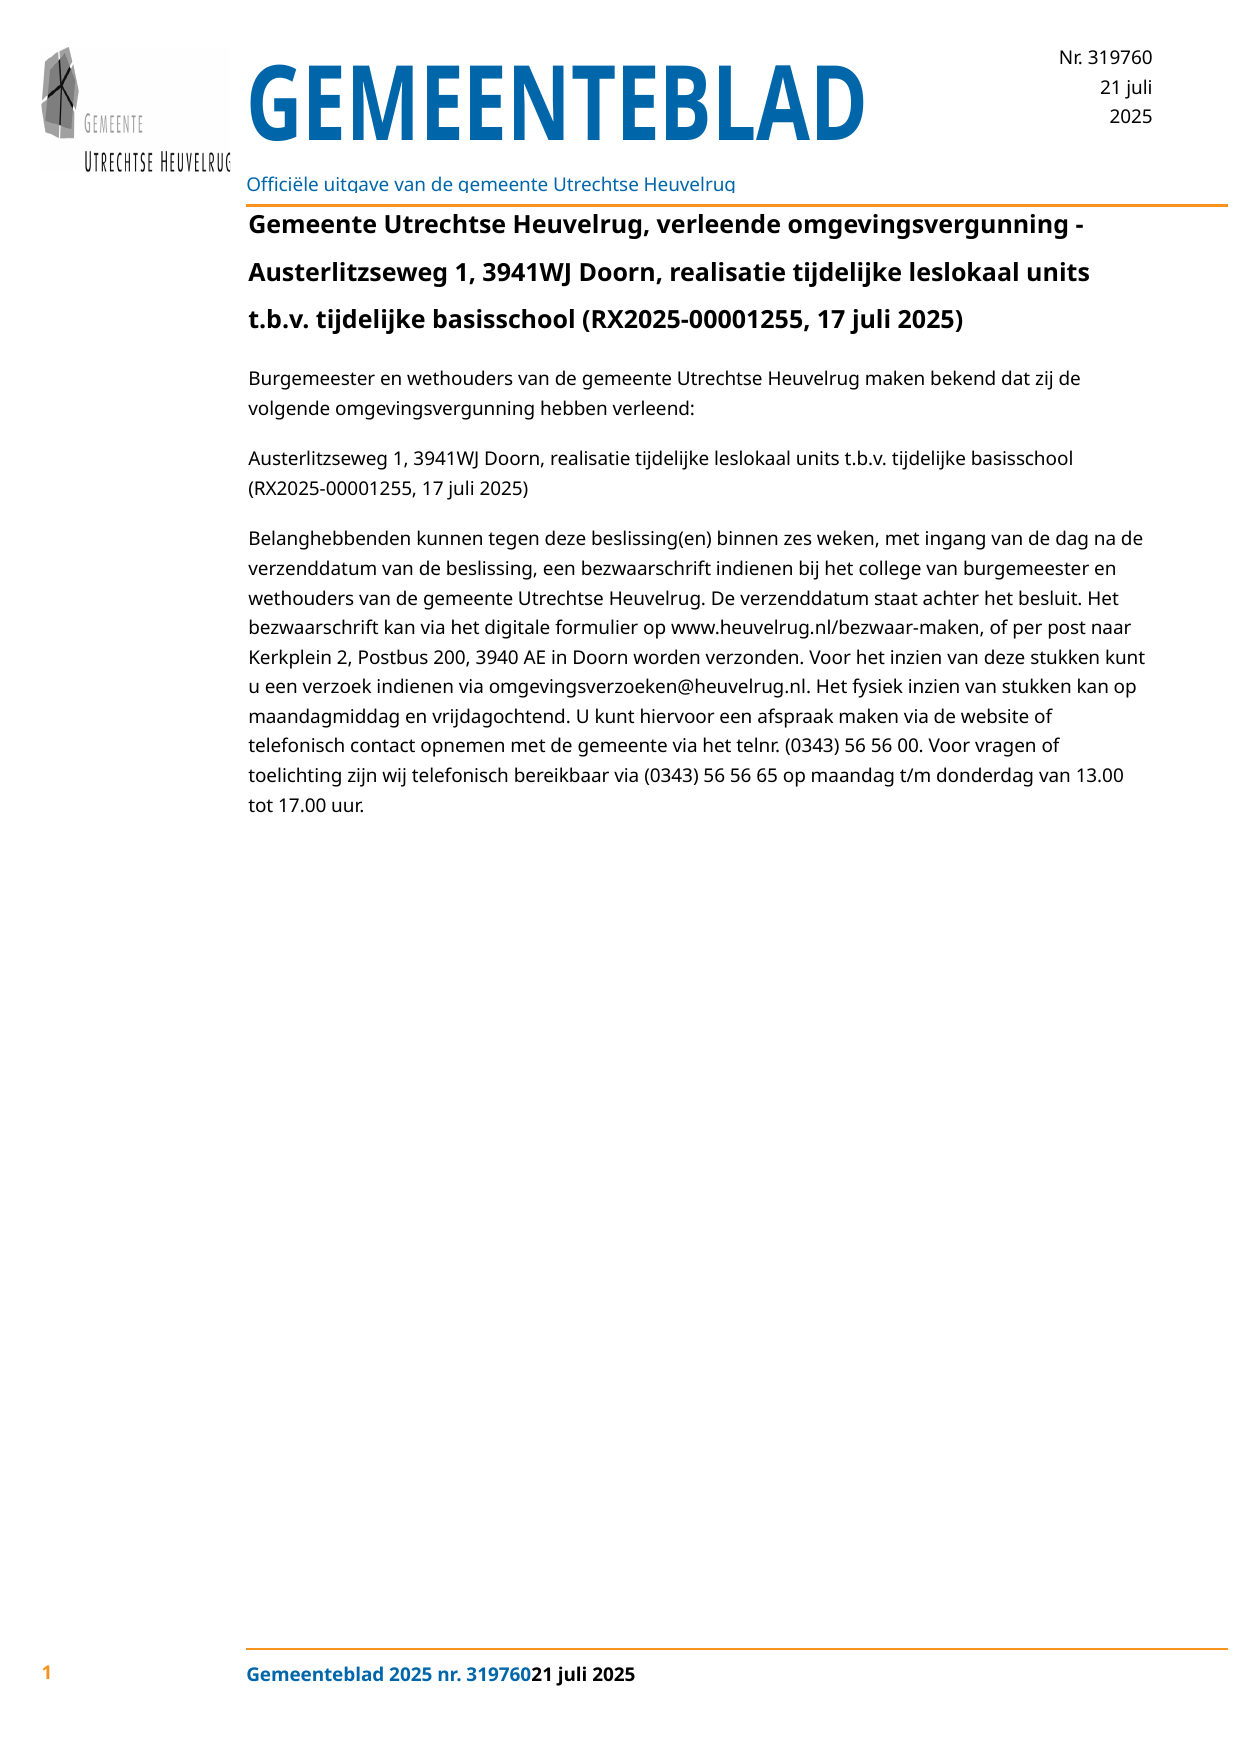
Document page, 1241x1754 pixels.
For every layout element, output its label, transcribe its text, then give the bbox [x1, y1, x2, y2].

text Belanghebbenden kunnen tegen deze beslissing(en) binnen zes weken, met ingang van de dag na de verzenddatum van de beslissing, een bezwaarschrift indienen bij het college van burgemeester en wethouders van de gemeente Utrechtse Heuvelrug. De verzenddatum staat achter het besluit. Het bezwaarschrift kan via het digitale formulier op www.heuvelrug.nl/bezwaar-maken, of per post naar Kerkplein 2, Postbus 200, 3940 AE in Doorn worden verzonden. Voor het inzien van deze stukken kunt u een verzoek indienen via omgevingsverzoeken@heuvelrug.nl. Het fysiek inzien van stukken kan op maandagmiddag en vrijdagochtend. U kunt hiervoor een afspraak maken via de website of telefonisch contact opnemen met de gemeente via het telnr. (0343) 56 56 00. Voor vragen of toelichting zijn wij telefonisch bereikbaar via (0343) 56 56 65 op maandag t/m donderdag van 13.00 tot 17.00 uur. [248, 526, 1152, 817]
text Austerlitzseweg 1, 3941WJ Doorn, realisatie tijdelijke leslokaal units t.b.v. tijdelijke basisschool (RX2025-00001255, 17 juli 2025) [248, 446, 1152, 501]
text Burgemeester en wethouders van de gemeente Utrechtse Heuvelrug maken bekend dat zij de volgende omgevingsvergunning hebben verleend: [248, 366, 1152, 421]
text Gemeente Utrechtse Heuvelrug, verleende omgevingsvergunning - Austerlitzseweg 1, 3941WJ Doorn, realisatie tijdelijke leslokaal units t.b.v. tijdelijke basisschool (RX2025-00001255, 17 juli 2025) [248, 207, 1152, 336]
picture [41, 47, 231, 172]
